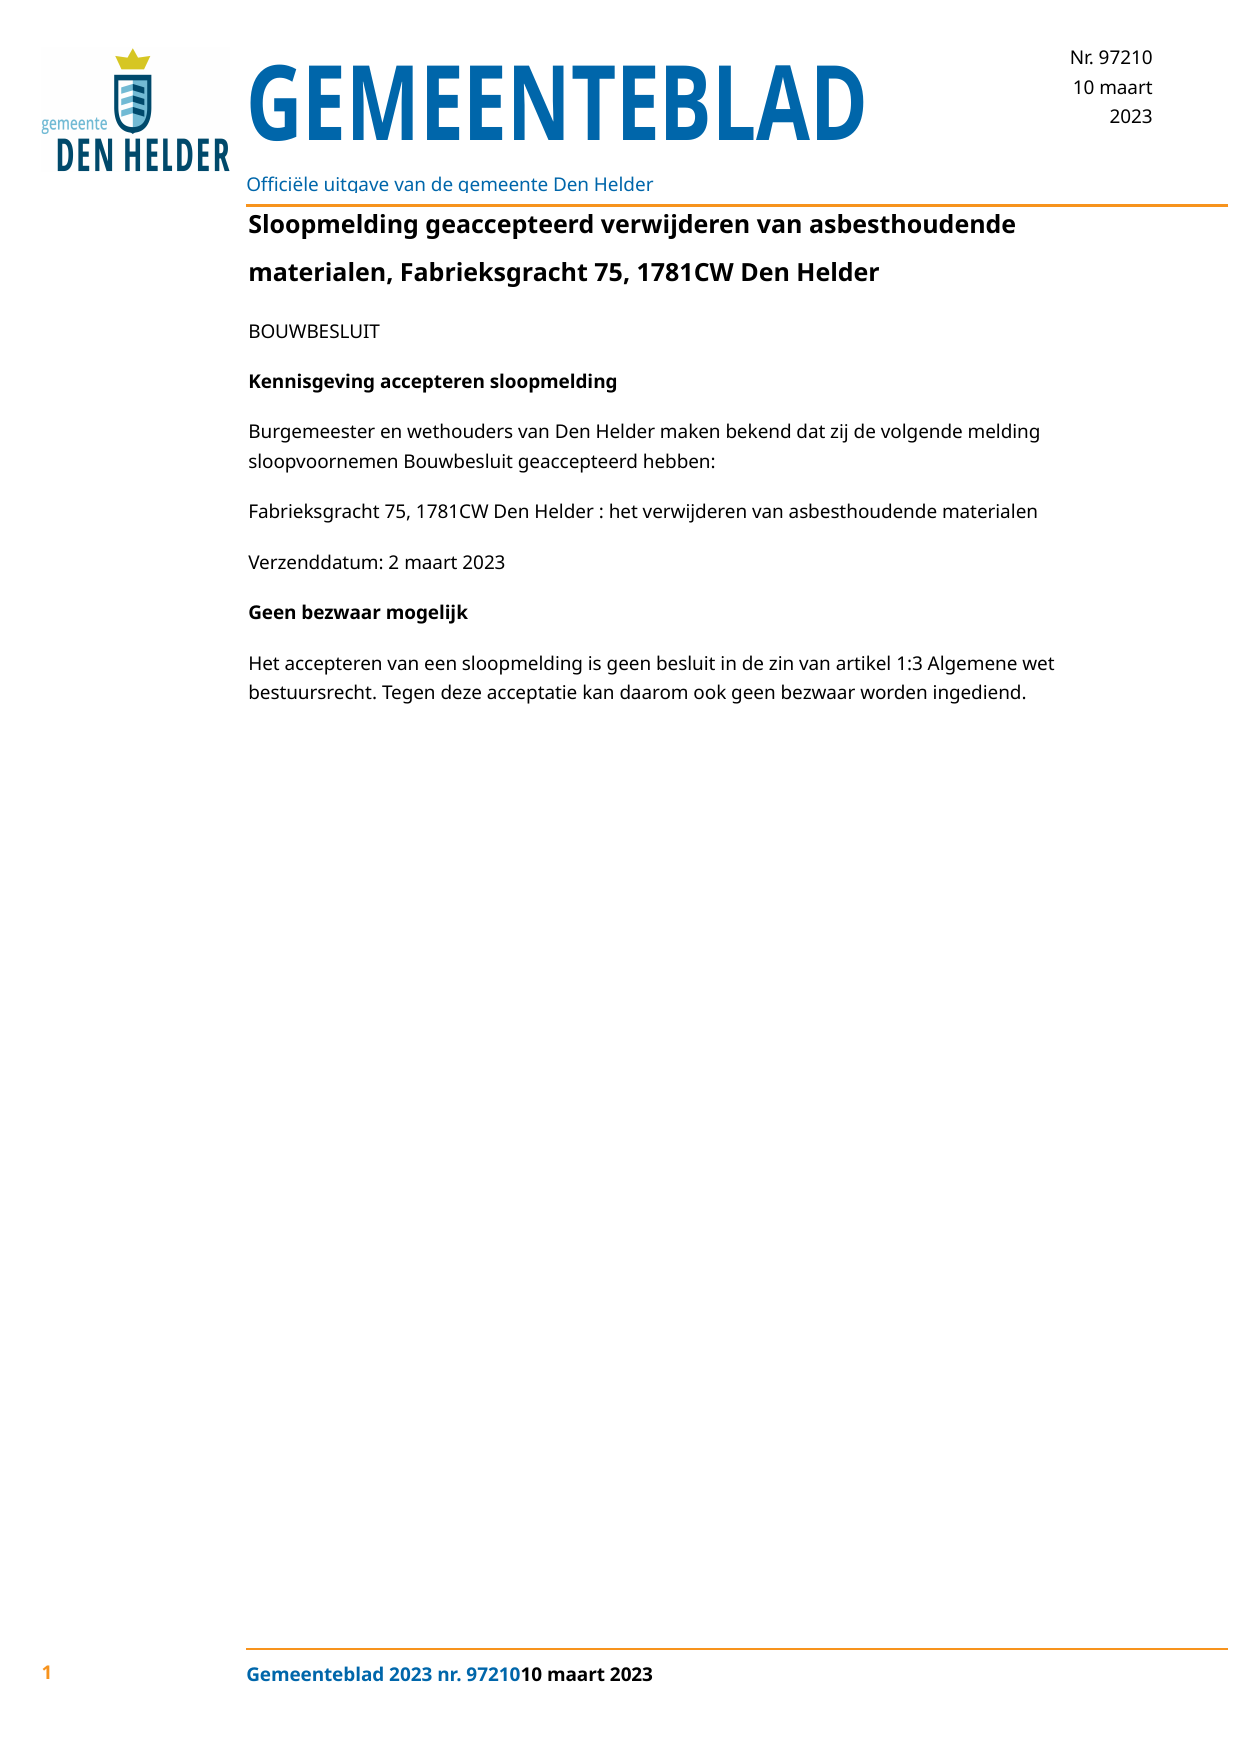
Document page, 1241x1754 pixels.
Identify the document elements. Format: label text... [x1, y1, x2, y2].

text Burgemeester en wethouders van Den Helder maken bekend dat zij de volgende melding sloopvoornemen Bouwbesluit geaccepteerd hebben: [248, 419, 1152, 474]
picture [41, 47, 231, 172]
text BOUWBESLUIT [248, 318, 1152, 344]
text Geen bezwaar mogelijk [248, 599, 1152, 625]
text Kennisgeving accepteren sloopmelding [248, 368, 1152, 394]
text Sloopmelding geaccepteerd verwijderen van asbesthoudende materialen, Fabrieksgracht 75, 1781CW Den Helder [248, 207, 1152, 288]
text Fabrieksgracht 75, 1781CW Den Helder : het verwijderen van asbesthoudende materialen [248, 499, 1152, 524]
picture [63, 144, 68, 165]
text Verzenddatum: 2 maart 2023 [248, 549, 1152, 575]
picture [182, 144, 187, 165]
picture [100, 154, 106, 172]
text Het accepteren van een sloopmelding is geen besluit in de zin van artikel 1:3 Algemene wet bestuursrecht. Tegen deze acceptatie kan daarom ook geen bezwaar worden ingediend. [248, 650, 1152, 705]
picture [220, 160, 224, 172]
picture [130, 157, 135, 172]
